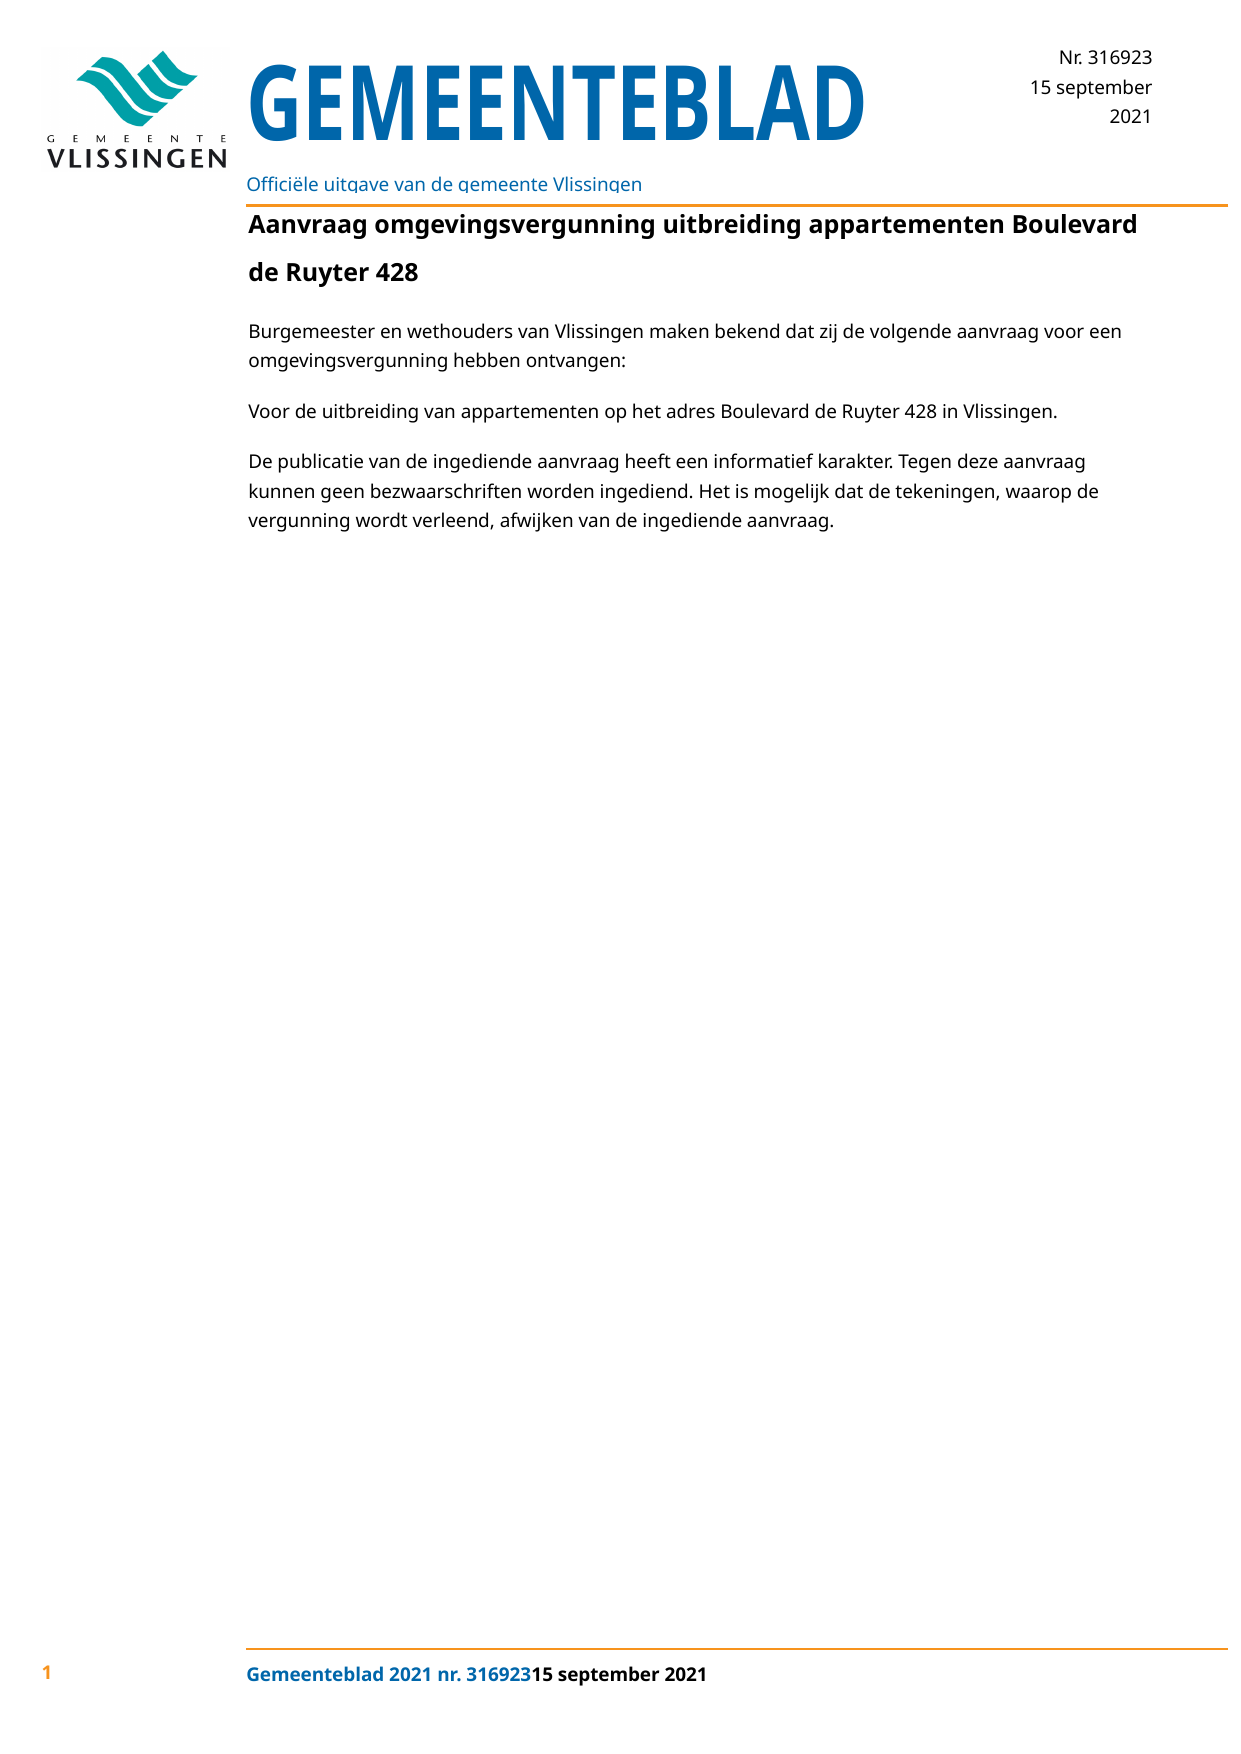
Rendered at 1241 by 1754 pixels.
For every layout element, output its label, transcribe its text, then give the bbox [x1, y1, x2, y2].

text Aanvraag omgevingsvergunning uitbreiding appartementen Boulevard de Ruyter 428 [248, 207, 1152, 288]
text Voor de uitbreiding van appartementen op het adres Boulevard de Ruyter 428 in Vlissingen. [248, 398, 1152, 424]
picture [41, 47, 231, 172]
text Burgemeester en wethouders van Vlissingen maken bekend dat zij de volgende aanvraag voor een omgevingsvergunning hebben ontvangen: [248, 318, 1152, 373]
text De publicatie van de ingediende aanvraag heeft een informatief karakter. Tegen deze aanvraag kunnen geen bezwaarschriften worden ingediend. Het is mogelijk dat de tekeningen, waarop de vergunning wordt verleend, afwijken van de ingediende aanvraag. [248, 448, 1152, 533]
